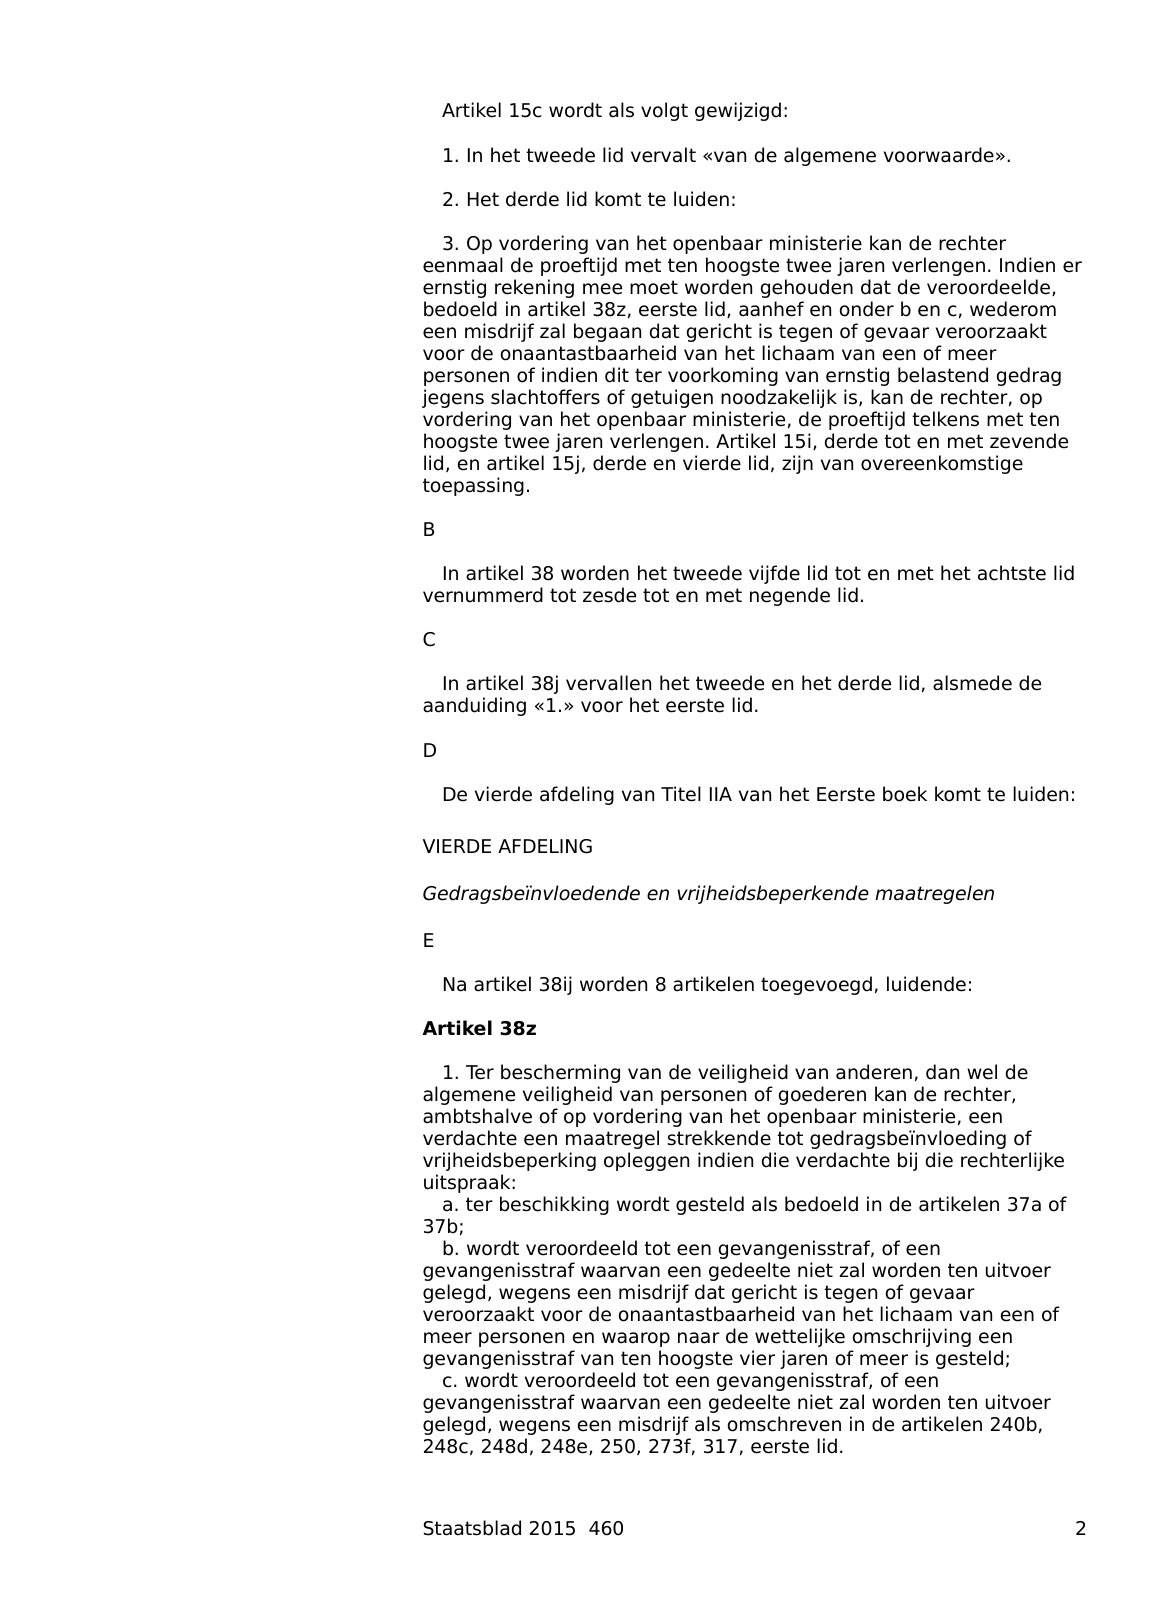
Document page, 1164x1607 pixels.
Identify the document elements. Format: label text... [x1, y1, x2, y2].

subtitle Gedragsbeïnvloedende en vrijheidsbeperkende maatregelen [422, 883, 1087, 904]
text In artikel 38j vervallen het tweede en het derde lid, alsmede de aanduiding «1.» voor het eerste lid. [422, 673, 1087, 717]
text 3. Op vordering van het openbaar ministerie kan de rechter eenmaal de proeftijd met ten hoogste twee jaren verlengen. Indien er ernstig rekening mee moet worden gehouden dat de veroordeelde, bedoeld in artikel 38z, eerste lid, aanhef en onder b en c, wederom een misdrijf zal begaan dat gericht is tegen of gevaar veroorzaakt voor de onaantastbaarheid van het lichaam van een of meer personen of indien dit ter voorkoming van ernstig belastend gedrag jegens slachtoffers of getuigen noodzakelijk is, kan de rechter, op vordering van het openbaar ministerie, de proeftijd telkens met ten hoogste twee jaren verlengen. Artikel 15i, derde tot en met zevende lid, en artikel 15j, derde en vierde lid, zijn van overeenkomstige toepassing. [422, 233, 1087, 497]
text B [422, 519, 1087, 541]
text D [422, 739, 1087, 761]
text E [422, 929, 1087, 952]
text C [422, 629, 1087, 651]
text b. wordt veroordeeld tot een gevangenisstraf, of een gevangenisstraf waarvan een gedeelte niet zal worden ten uitvoer gelegd, wegens een misdrijf dat gericht is tegen of gevaar veroorzaakt voor de onaantastbaarheid van het lichaam van een of meer personen en waarop naar de wettelijke omschrijving een gevangenisstraf van ten hoogste vier jaren of meer is gesteld; [422, 1238, 1087, 1370]
text Na artikel 38ij worden 8 artikelen toegevoegd, luidende: [422, 974, 1087, 996]
text In artikel 38 worden het tweede vijfde lid tot en met het achtste lid vernummerd tot zesde tot en met negende lid. [422, 563, 1087, 607]
text 1. Ter bescherming van de veiligheid van anderen, dan wel de algemene veiligheid van personen of goederen kan de rechter, ambtshalve of op vordering van het openbaar ministerie, een verdachte een maatregel strekkende tot gedragsbeïnvloeding of vrijheidsbeperking opleggen indien die verdachte bij die rechterlijke uitspraak: [422, 1062, 1087, 1194]
subtitle Artikel 38z [422, 1018, 1087, 1040]
text De vierde afdeling van Titel IIA van het Eerste boek komt te luiden: [422, 784, 1087, 806]
text 2. Het derde lid komt te luiden: [422, 189, 1087, 211]
subtitle VIERDE AFDELING [422, 836, 1087, 858]
text c. wordt veroordeeld tot een gevangenisstraf, of een gevangenisstraf waarvan een gedeelte niet zal worden ten uitvoer gelegd, wegens een misdrijf als omschreven in de artikelen 240b, 248c, 248d, 248e, 250, 273f, 317, eerste lid. [422, 1370, 1087, 1458]
text Artikel 15c wordt als volgt gewijzigd: [422, 100, 1087, 122]
text 1. In het tweede lid vervalt «van de algemene voorwaarde». [422, 144, 1087, 167]
text a. ter beschikking wordt gesteld als bedoeld in de artikelen 37a of 37b; [422, 1194, 1087, 1238]
